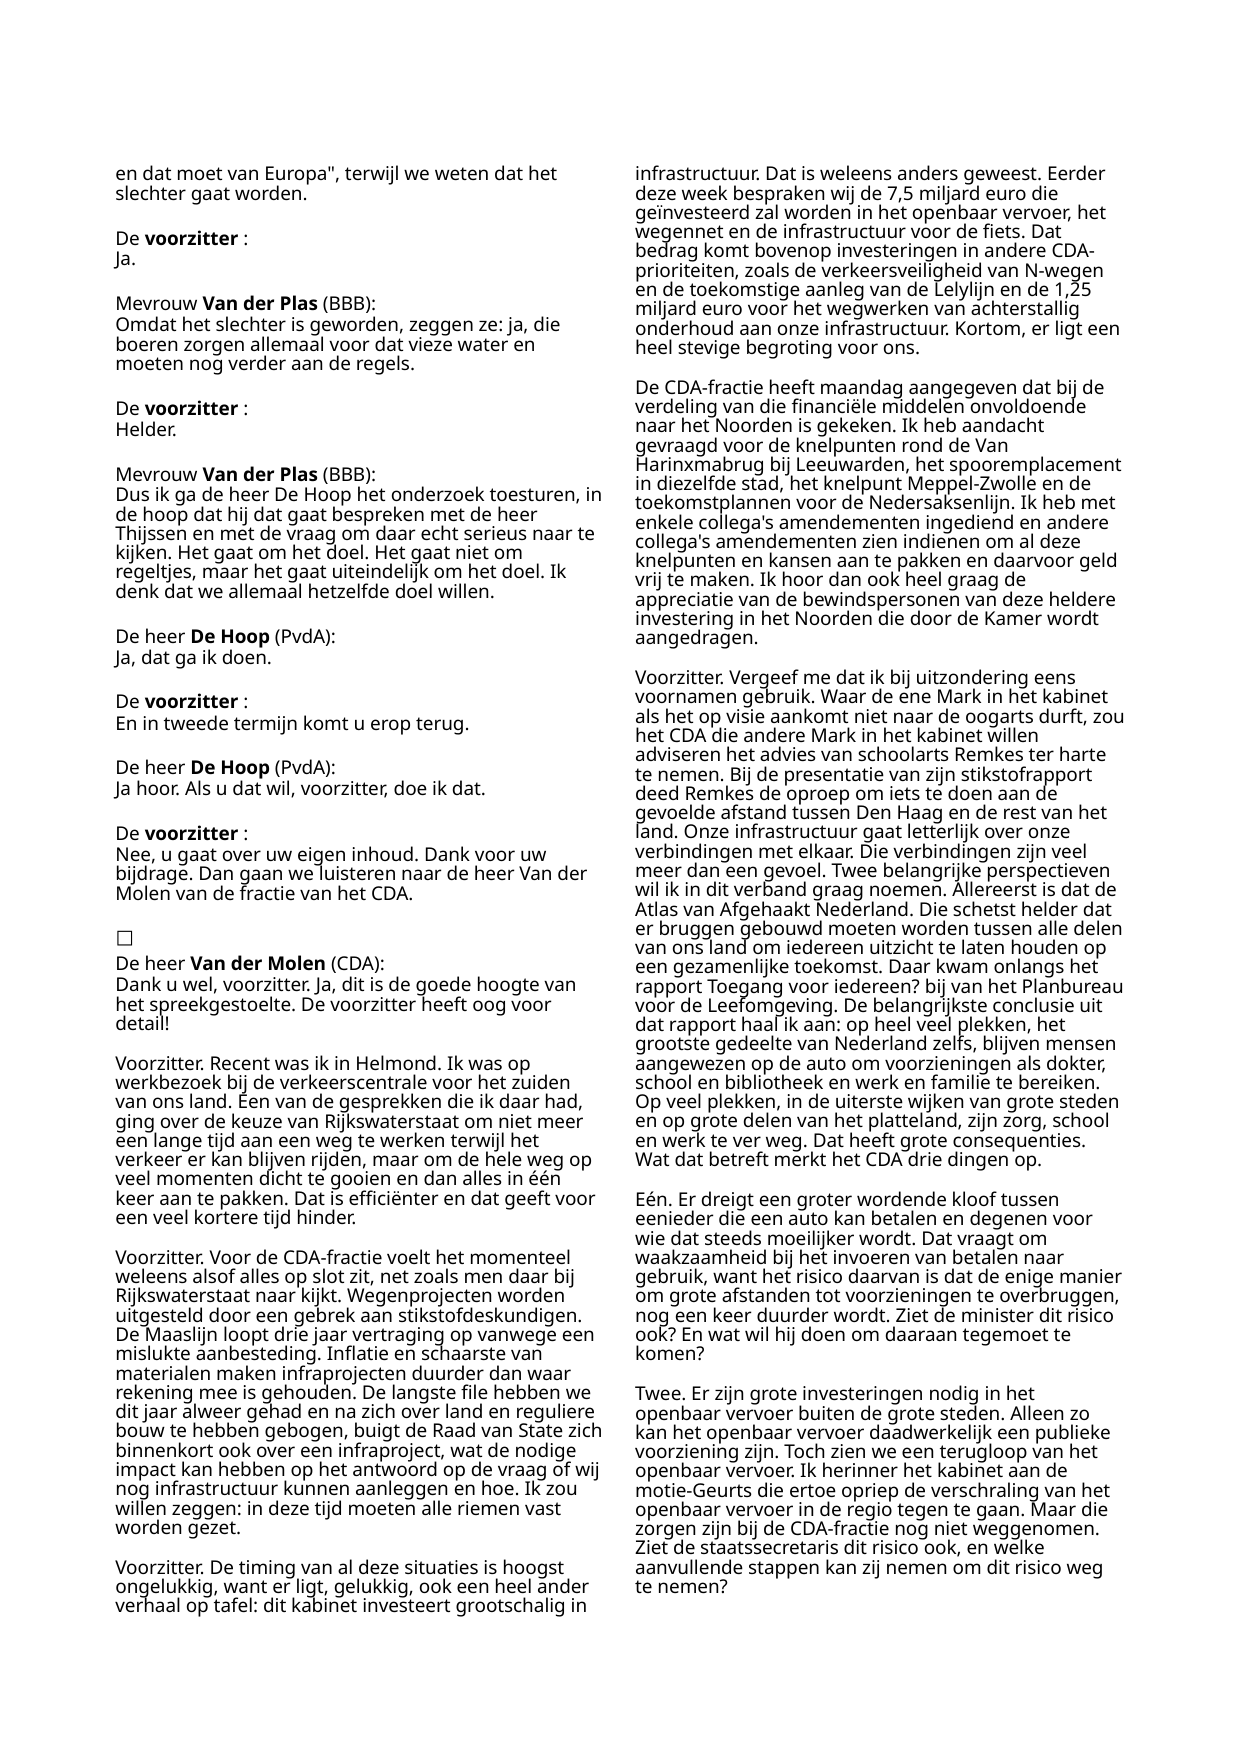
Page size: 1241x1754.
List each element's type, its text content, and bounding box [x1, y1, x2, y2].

text De heer Van der Molen (CDA): [115, 951, 605, 976]
text Ja hoor. Als u dat wil, voorzitter, doe ik dat. [115, 780, 605, 799]
text De voorzitter : [115, 820, 605, 846]
text De voorzitter : [115, 225, 605, 250]
text Voorzitter. Recent was ik in Helmond. Ik was op werkbezoek bij de verkeerscentrale voor het zuiden van ons land. Een van de gesprekken die ik daar had, ging over de keuze van Rijkswaterstaat om niet meer een lange tijd aan een weg te werken terwijl het verkeer er kan blijven rijden, maar om de hele weg op veel momenten dicht te gooien en dan alles in één keer aan te pakken. Dat is efficiënter en dat geeft voor een veel kortere tijd hinder. [115, 1055, 605, 1228]
text infrastructuur. Dat is weleens anders geweest. Eerder deze week bespraken wij de 7,5 miljard euro die geïnvesteerd zal worden in het openbaar vervoer, het wegennet en de infrastructuur voor de fiets. Dat bedrag komt bovenop investeringen in andere CDA-prioriteiten, zoals de verkeersveiligheid van N-wegen en de toekomstige aanleg van de Lelylijn en de 1,25 miljard euro voor het wegwerken van achterstallig onderhoud aan onze infrastructuur. Kortom, er ligt een heel stevige begroting voor ons. [635, 165, 1125, 358]
text Nee, u gaat over uw eigen inhoud. Dank voor uw bijdrage. Dan gaan we luisteren naar de heer Van der Molen van de fractie van het CDA. [115, 846, 605, 904]
text Voorzitter. De timing van al deze situaties is hoogst ongelukkig, want er ligt, gelukkig, ook een heel ander verhaal op tafel: dit kabinet investeert grootschalig in [115, 1559, 605, 1617]
text De voorzitter : [115, 689, 605, 714]
text Mevrouw Van der Plas (BBB): [115, 461, 605, 486]
text De heer De Hoop (PvdA): [115, 623, 605, 649]
text Ja. [115, 250, 605, 270]
text De CDA-fractie heeft maandag aangegeven dat bij de verdeling van die financiële middelen onvoldoende naar het Noorden is gekeken. Ik heb aandacht gevraagd voor de knelpunten rond de Van Harinxmabrug bij Leeuwarden, het spooremplacement in diezelfde stad, het knelpunt Meppel-Zwolle en de toekomstplannen voor de Nedersaksenlijn. Ik heb met enkele collega's amendementen ingediend en andere collega's amendementen zien indienen om al deze knelpunten en kansen aan te pakken en daarvoor geld vrij te maken. Ik hoor dan ook heel graag de appreciatie van de bewindspersonen van deze heldere investering in het Noorden die door de Kamer wordt aangedragen. [635, 379, 1125, 648]
text ⬜ [115, 925, 605, 951]
text Ja, dat ga ik doen. [115, 649, 605, 668]
text Twee. Er zijn grote investeringen nodig in het openbaar vervoer buiten de grote steden. Alleen zo kan het openbaar vervoer daadwerkelijk een publieke voorziening zijn. Toch zien we een terugloop van het openbaar vervoer. Ik herinner het kabinet aan de motie-Geurts die ertoe opriep de verschraling van het openbaar vervoer in de regio tegen te gaan. Maar die zorgen zijn bij de CDA-fractie nog niet weggenomen. Ziet de staatssecretaris dit risico ook, en welke aanvullende stappen kan zij nemen om dit risico weg te nemen? [635, 1385, 1125, 1597]
text De heer De Hoop (PvdA): [115, 754, 605, 780]
text De voorzitter : [115, 395, 605, 421]
text Mevrouw Van der Plas (BBB): [115, 291, 605, 316]
text Dus ik ga de heer De Hoop het onderzoek toesturen, in de hoop dat hij dat gaat bespreken met de heer Thijssen en met de vraag om daar echt serieus naar te kijken. Het gaat om het doel. Het gaat niet om regeltjes, maar het gaat uiteindelijk om het doel. Ik denk dat we allemaal hetzelfde doel willen. [115, 486, 605, 602]
text Voorzitter. Vergeef me dat ik bij uitzondering eens voornamen gebruik. Waar de ene Mark in het kabinet als het op visie aankomt niet naar de oogarts durft, zou het CDA die andere Mark in het kabinet willen adviseren het advies van schoolarts Remkes ter harte te nemen. Bij de presentatie van zijn stikstofrapport deed Remkes de oproep om iets te doen aan de gevoelde afstand tussen Den Haag en de rest van het land. Onze infrastructuur gaat letterlijk over onze verbindingen met elkaar. Die verbindingen zijn veel meer dan een gevoel. Twee belangrijke perspectieven wil ik in dit verband graag noemen. Allereerst is dat de Atlas van Afgehaakt Nederland. Die schetst helder dat er bruggen gebouwd moeten worden tussen alle delen van ons land om iedereen uitzicht te laten houden op een gezamenlijke toekomst. Daar kwam onlangs het rapport Toegang voor iedereen? bij van het Planbureau voor de Leefomgeving. De belangrijkste conclusie uit dat rapport haal ik aan: op heel veel plekken, het grootste gedeelte van Nederland zelfs, blijven mensen aangewezen op de auto om voorzieningen als dokter, school en bibliotheek en werk en familie te bereiken. Op veel plekken, in de uiterste wijken van grote steden en op grote delen van het platteland, zijn zorg, school en werk te ver weg. Dat heeft grote consequenties. Wat dat betreft merkt het CDA drie dingen op. [635, 669, 1125, 1170]
text en dat moet van Europa", terwijl we weten dat het slechter gaat worden. [115, 165, 605, 204]
text Helder. [115, 421, 605, 440]
text En in tweede termijn komt u erop terug. [115, 714, 605, 734]
text Omdat het slechter is geworden, zeggen ze: ja, die boeren zorgen allemaal voor dat vieze water en moeten nog verder aan de regels. [115, 316, 605, 374]
text Dank u wel, voorzitter. Ja, dit is de goede hoogte van het spreekgestoelte. De voorzitter heeft oog voor detail! [115, 976, 605, 1034]
text Eén. Er dreigt een groter wordende kloof tussen eenieder die een auto kan betalen en degenen voor wie dat steeds moeilijker wordt. Dat vraagt om waakzaamheid bij het invoeren van betalen naar gebruik, want het risico daarvan is dat de enige manier om grote afstanden tot voorzieningen te overbruggen, nog een keer duurder wordt. Ziet de minister dit risico ook? En wat wil hij doen om daaraan tegemoet te komen? [635, 1191, 1125, 1364]
text Voorzitter. Voor de CDA-fractie voelt het momenteel weleens alsof alles op slot zit, net zoals men daar bij Rijkswaterstaat naar kijkt. Wegenprojecten worden uitgesteld door een gebrek aan stikstofdeskundigen. De Maaslijn loopt drie jaar vertraging op vanwege een mislukte aanbesteding. Inflatie en schaarste van materialen maken infraprojecten duurder dan waar rekening mee is gehouden. De langste file hebben we dit jaar alweer gehad en na zich over land en reguliere bouw te hebben gebogen, buigt de Raad van State zich binnenkort ook over een infraproject, wat de nodige impact kan hebben op het antwoord op de vraag of wij nog infrastructuur kunnen aanleggen en hoe. Ik zou willen zeggen: in deze tijd moeten alle riemen vast worden gezet. [115, 1249, 605, 1538]
